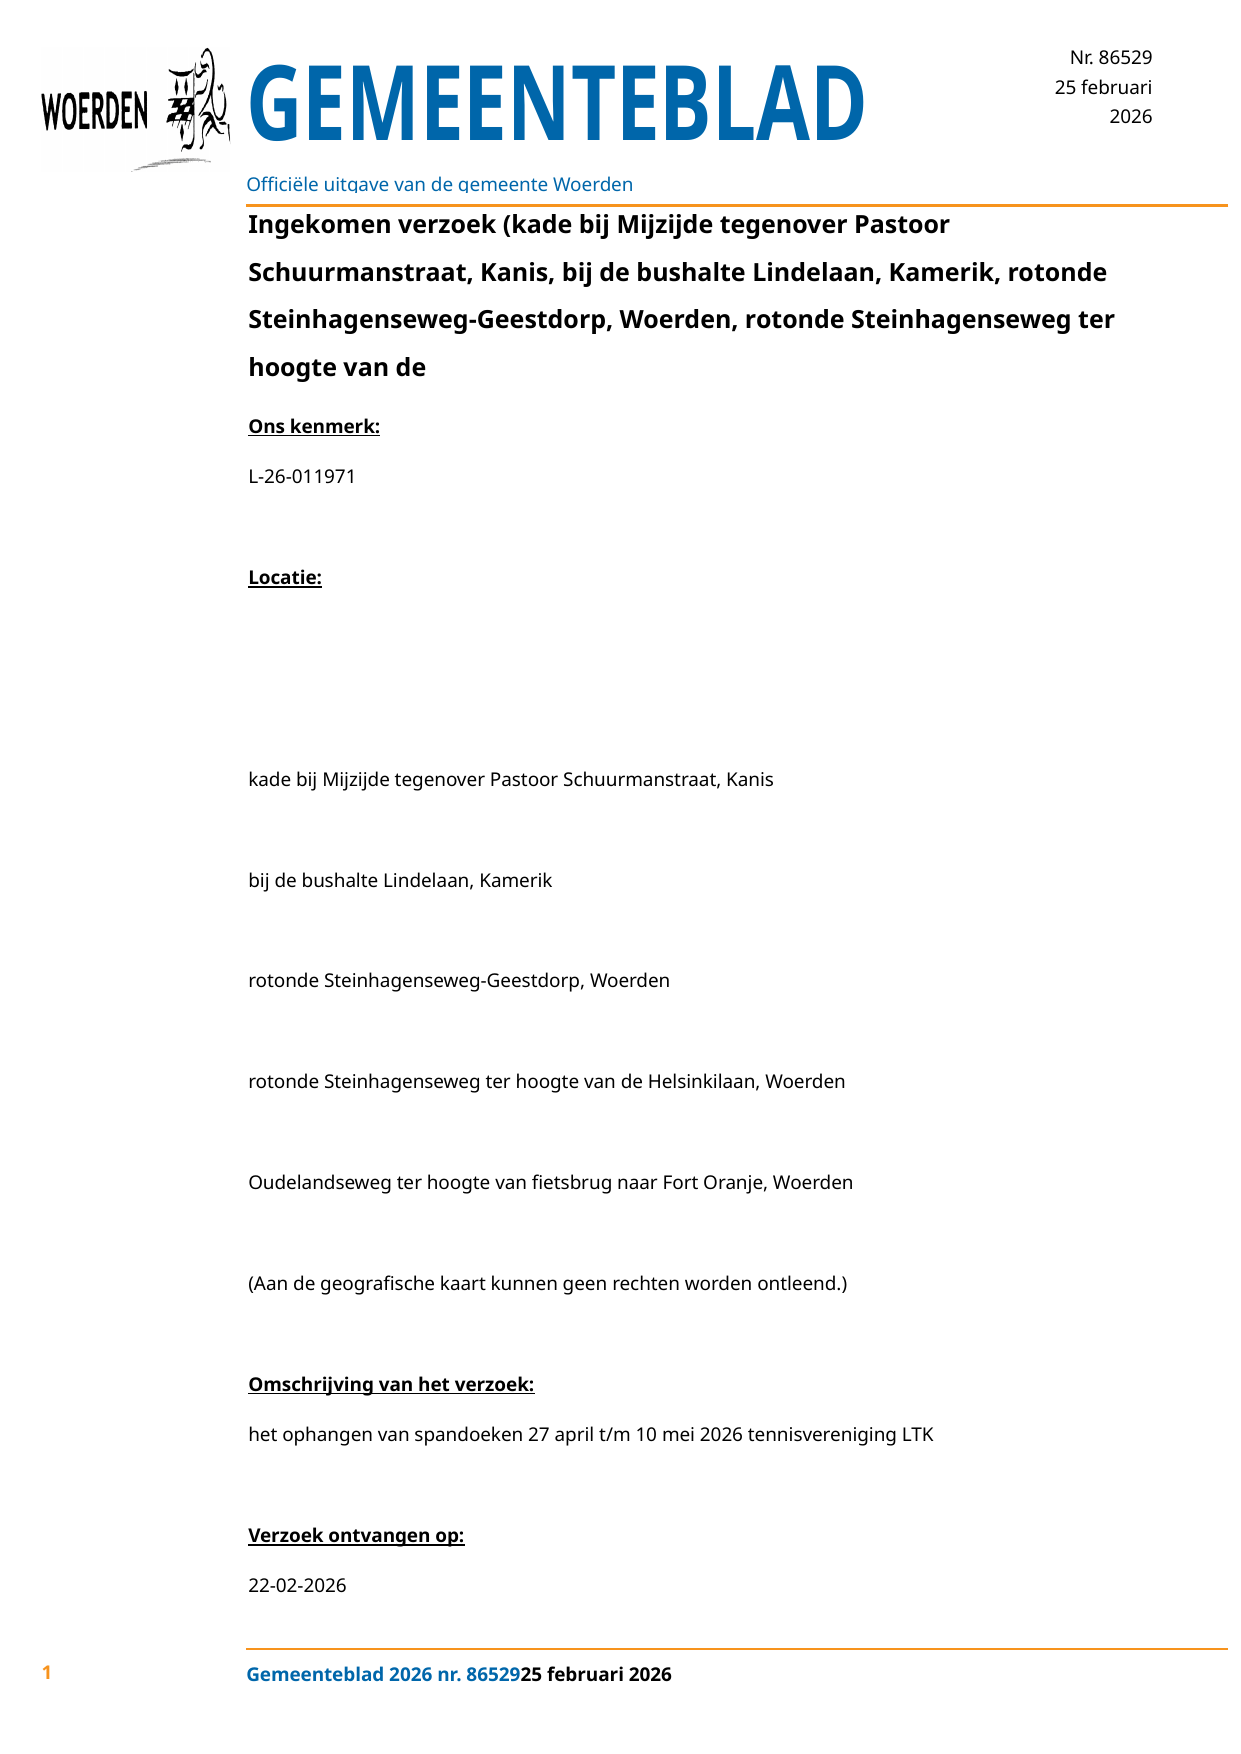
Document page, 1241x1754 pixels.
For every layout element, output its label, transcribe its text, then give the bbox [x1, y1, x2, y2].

text L-26-011971 [248, 463, 1152, 489]
text (Aan de geografische kaart kunnen geen rechten worden ontleend.) [248, 1270, 1152, 1296]
picture [41, 47, 231, 172]
text rotonde Steinhagenseweg-Geestdorp, Woerden [248, 968, 1152, 993]
text Ons kenmerk: [248, 413, 1152, 439]
text 22-02-2026 [248, 1573, 1152, 1598]
text Omschrijving van het verzoek: [248, 1371, 1152, 1397]
text Ingekomen verzoek (kade bij Mijzijde tegenover Pastoor Schuurmanstraat, Kanis, bij de bushalte Lindelaan, Kamerik, rotonde Steinhagenseweg-Geestdorp, Woerden, rotonde Steinhagenseweg ter hoogte van de [248, 207, 1152, 384]
text Oudelandseweg ter hoogte van fietsbrug naar Fort Oranje, Woerden [248, 1169, 1152, 1195]
text Verzoek ontvangen op: [248, 1522, 1152, 1548]
text bij de bushalte Lindelaan, Kamerik [248, 867, 1152, 893]
text Locatie: [248, 564, 1152, 590]
text kade bij Mijzijde tegenover Pastoor Schuurmanstraat, Kanis [248, 766, 1152, 792]
text het ophangen van spandoeken 27 april t/m 10 mei 2026 tennisvereniging LTK [248, 1421, 1152, 1447]
text rotonde Steinhagenseweg ter hoogte van de Helsinkilaan, Woerden [248, 1068, 1152, 1094]
